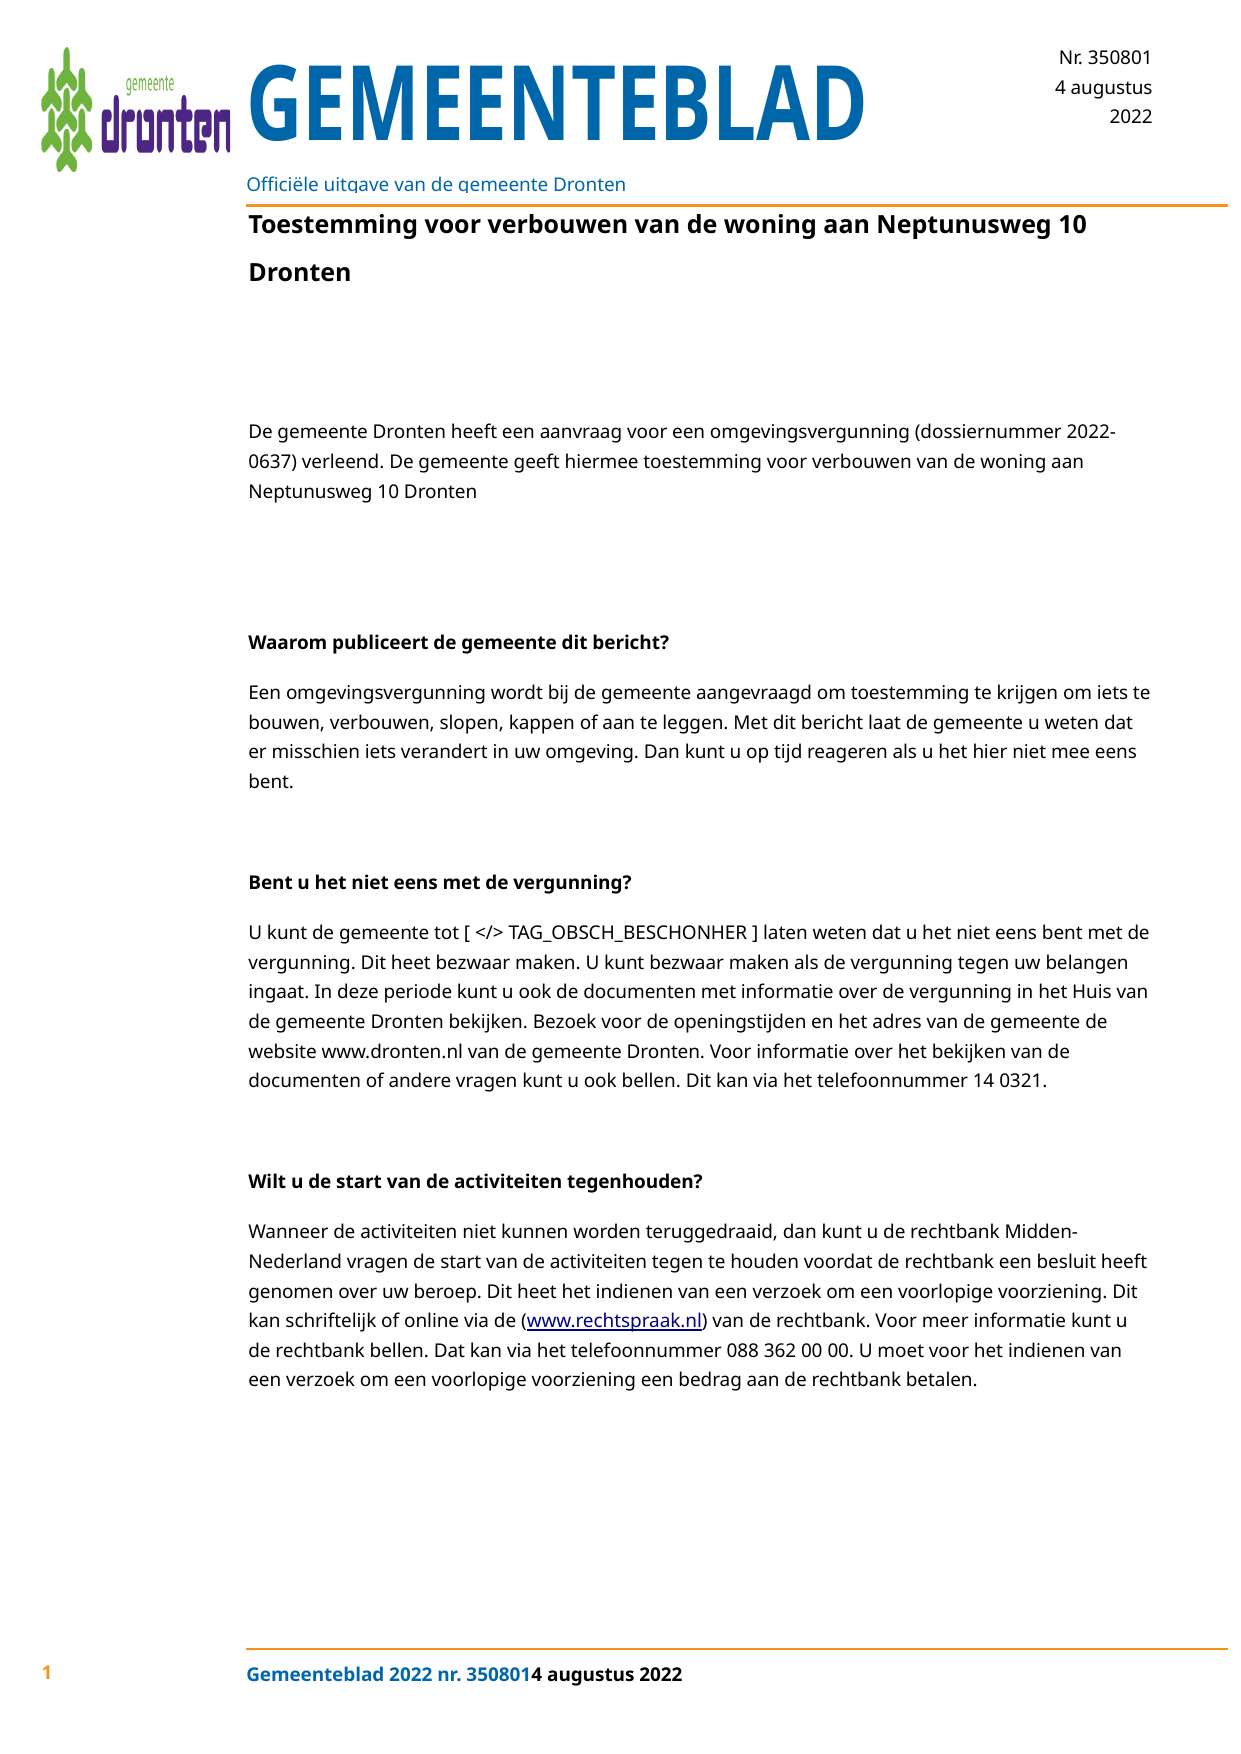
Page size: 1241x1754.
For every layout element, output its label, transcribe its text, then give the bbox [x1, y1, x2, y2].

text U kunt de gemeente tot [ </> TAG_OBSCH_BESCHONHER ] laten weten dat u het niet eens bent met de vergunning. Dit heet bezwaar maken. U kunt bezwaar maken als de vergunning tegen uw belangen ingaat. In deze periode kunt u ook de documenten met informatie over de vergunning in het Huis van de gemeente Dronten bekijken. Bezoek voor de openingstijden en het adres van de gemeente de website www.dronten.nl van de gemeente Dronten. Voor informatie over het bekijken van de documenten of andere vragen kunt u ook bellen. Dit kan via het telefoonnummer 14 0321. [248, 919, 1152, 1093]
picture [41, 47, 231, 172]
text Bent u het niet eens met de vergunning? [248, 869, 1152, 895]
text De gemeente Dronten heeft een aanvraag voor een omgevingsvergunning (dossiernummer 2022-0637) verleend. De gemeente geeft hiermee toestemming voor verbouwen van de woning aan Neptunusweg 10 Dronten [248, 419, 1152, 504]
text Toestemming voor verbouwen van de woning aan Neptunusweg 10 Dronten [248, 207, 1152, 288]
text Een omgevingsvergunning wordt bij de gemeente aangevraagd om toestemming te krijgen om iets te bouwen, verbouwen, slopen, kappen of aan te leggen. Met dit bericht laat de gemeente u weten dat er misschien iets verandert in uw omgeving. Dan kunt u op tijd reageren als u het hier niet mee eens bent. [248, 679, 1152, 794]
text Wilt u de start van de activiteiten tegenhouden? [248, 1168, 1152, 1194]
text Waarom publiceert de gemeente dit bericht? [248, 629, 1152, 655]
text Wanneer de activiteiten niet kunnen worden teruggedraaid, dan kunt u de rechtbank Midden-Nederland vragen de start van de activiteiten tegen te houden voordat de rechtbank een besluit heeft genomen over uw beroep. Dit heet het indienen van een verzoek om een voorlopige voorziening. Dit kan schriftelijk of online via de (www.rechtspraak.nl) van de rechtbank. Voor meer informatie kunt u de rechtbank bellen. Dat kan via het telefoonnummer 088 362 00 00. U moet voor het indienen van een verzoek om een voorlopige voorziening een bedrag aan de rechtbank betalen. [248, 1219, 1152, 1392]
